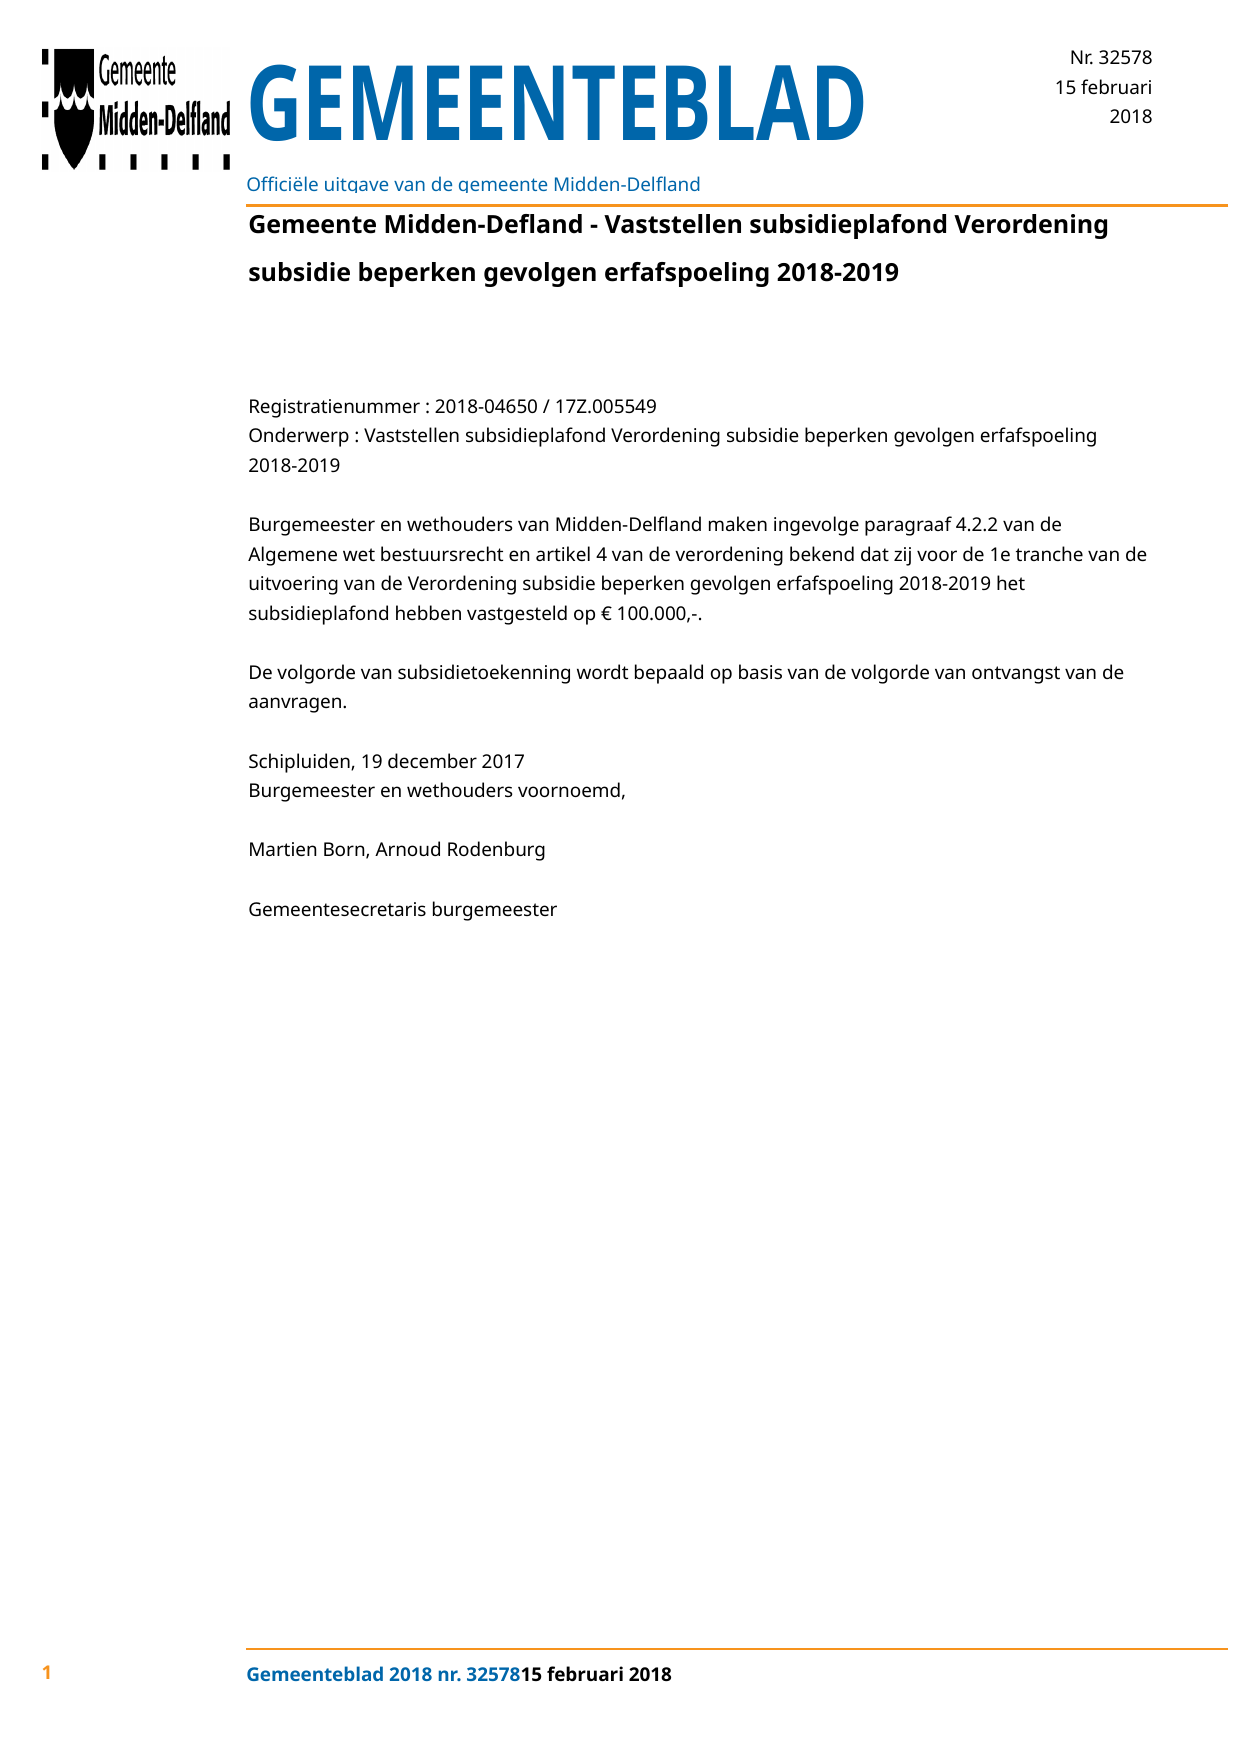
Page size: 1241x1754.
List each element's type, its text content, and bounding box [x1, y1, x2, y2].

text Gemeentesecretaris burgemeester [248, 896, 1152, 922]
text Martien Born, Arnoud Rodenburg [248, 837, 1152, 862]
text De volgorde van subsidietoekenning wordt bepaald op basis van de volgorde van ontvangst van de aanvragen. [248, 659, 1152, 714]
text Onderwerp : Vaststellen subsidieplafond Verordening subsidie beperken gevolgen erfafspoeling 2018-2019 [248, 422, 1152, 478]
picture [41, 47, 231, 172]
text Gemeente Midden-Defland - Vaststellen subsidieplafond Verordening subsidie beperken gevolgen erfafspoeling 2018-2019 [248, 207, 1152, 288]
text Burgemeester en wethouders voornoemd, [248, 777, 1152, 803]
text Schipluiden, 19 december 2017 [248, 748, 1152, 774]
text Registratienummer : 2018-04650 / 17Z.005549 [248, 393, 1152, 419]
text Burgemeester en wethouders van Midden-Delfland maken ingevolge paragraaf 4.2.2 van de Algemene wet bestuursrecht en artikel 4 van de verordening bekend dat zij voor de 1e tranche van de uitvoering van de Verordening subsidie beperken gevolgen erfafspoeling 2018-2019 het subsidieplafond hebben vastgesteld op € 100.000,-. [248, 511, 1152, 626]
